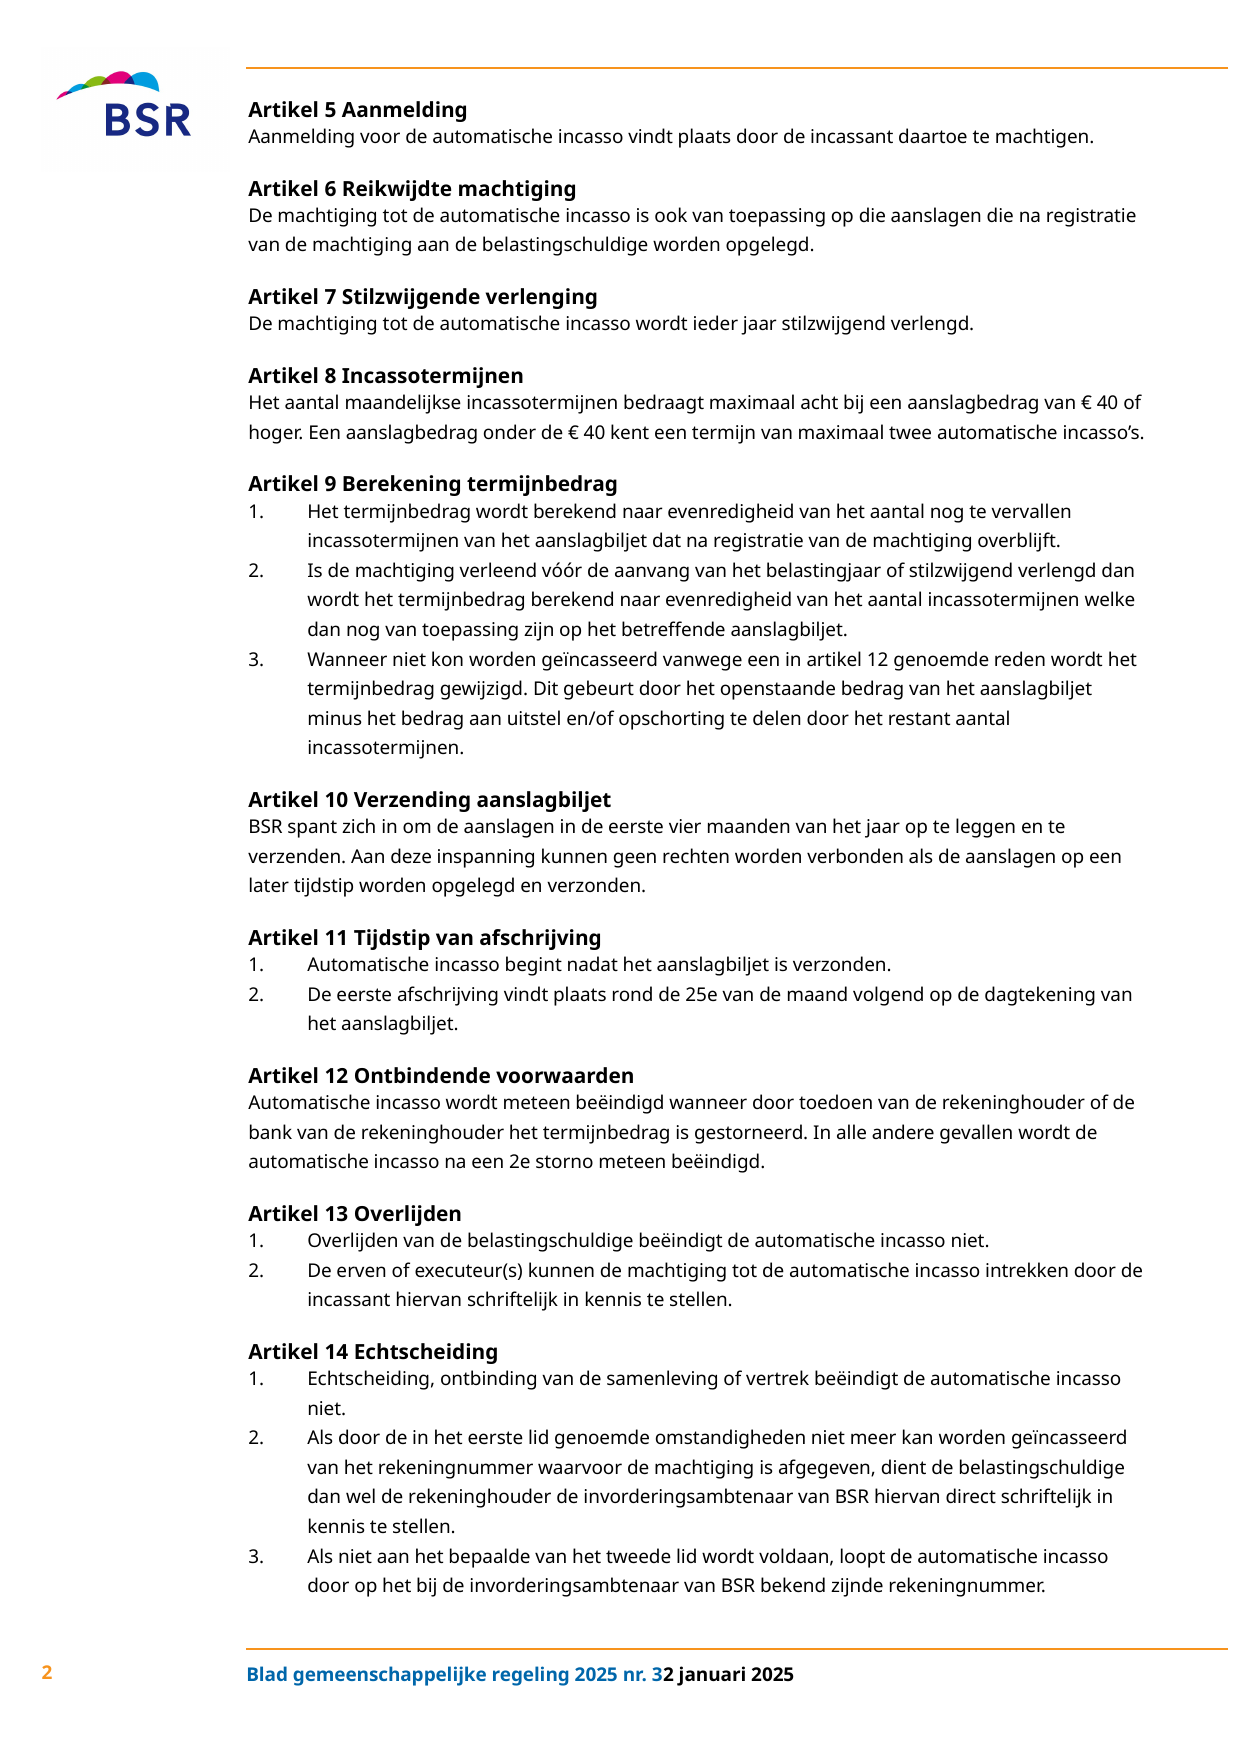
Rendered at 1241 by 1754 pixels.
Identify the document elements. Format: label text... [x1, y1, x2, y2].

text Aanmelding voor de automatische incasso vindt plaats door de incassant daartoe te machtigen. [248, 123, 1152, 149]
list Als niet aan het bepaalde van het tweede lid wordt voldaan, loopt de automatische incasso door op het bij de invorderingsambtenaar van BSR bekend zijnde rekeningnummer. [248, 1543, 1152, 1598]
list De eerste afschrijving vindt plaats rond de 25e van de maand volgend op de dagtekening van het aanslagbiljet. [248, 981, 1152, 1036]
text Artikel 12 Ontbindende voorwaarden [248, 1061, 1152, 1089]
text Artikel 10 Verzending aanslagbiljet [248, 785, 1152, 813]
list Wanneer niet kon worden geïncasseerd vanwege een in artikel 12 genoemde reden wordt het termijnbedrag gewijzigd. Dit gebeurt door het openstaande bedrag van het aanslagbiljet minus het bedrag aan uitstel en/of opschorting te delen door het restant aantal incassotermijnen. [248, 646, 1152, 760]
picture [41, 47, 231, 172]
text Het aantal maandelijkse incassotermijnen bedraagt maximaal acht bij een aanslagbedrag van € 40 of hoger. Een aanslagbedrag onder de € 40 kent een termijn van maximaal twee automatische incasso’s. [248, 389, 1152, 445]
text Artikel 14 Echtscheiding [248, 1337, 1152, 1365]
text Artikel 5 Aanmelding [248, 95, 1152, 123]
list Automatische incasso begint nadat het aanslagbiljet is verzonden. [248, 951, 1152, 977]
list De erven of executeur(s) kunnen de machtiging tot de automatische incasso intrekken door de incassant hiervan schriftelijk in kennis te stellen. [248, 1257, 1152, 1312]
list Overlijden van de belastingschuldige beëindigt de automatische incasso niet. [248, 1227, 1152, 1253]
text Artikel 6 Reikwijdte machtiging [248, 174, 1152, 202]
text Automatische incasso wordt meteen beëindigd wanneer door toedoen van de rekeninghouder of de bank van de rekeninghouder het termijnbedrag is gestorneerd. In alle andere gevallen wordt de automatische incasso na een 2e storno meteen beëindigd. [248, 1089, 1152, 1174]
list Is de machtiging verleend vóór de aanvang van het belastingjaar of stilzwijgend verlengd dan wordt het termijnbedrag berekend naar evenredigheid van het aantal incassotermijnen welke dan nog van toepassing zijn op het betreffende aanslagbiljet. [248, 557, 1152, 642]
text BSR spant zich in om de aanslagen in de eerste vier maanden van het jaar op te leggen en te verzenden. Aan deze inspanning kunnen geen rechten worden verbonden als de aanslagen op een later tijdstip worden opgelegd en verzonden. [248, 813, 1152, 898]
text Artikel 7 Stilzwijgende verlenging [248, 282, 1152, 311]
text De machtiging tot de automatische incasso is ook van toepassing op die aanslagen die na registratie van de machtiging aan de belastingschuldige worden opgelegd. [248, 202, 1152, 257]
list Als door de in het eerste lid genoemde omstandigheden niet meer kan worden geïncasseerd van het rekeningnummer waarvoor de machtiging is afgegeven, dient de belastingschuldige dan wel de rekeninghouder de invorderingsambtenaar van BSR hiervan direct schriftelijk in kennis te stellen. [248, 1424, 1152, 1539]
text De machtiging tot de automatische incasso wordt ieder jaar stilzwijgend verlengd. [248, 311, 1152, 336]
list Het termijnbedrag wordt berekend naar evenredigheid van het aantal nog te vervallen incassotermijnen van het aanslagbiljet dat na registratie van de machtiging overblijft. [248, 498, 1152, 553]
text Artikel 9 Berekening termijnbedrag [248, 469, 1152, 498]
text Artikel 8 Incassotermijnen [248, 361, 1152, 389]
list Echtscheiding, ontbinding van de samenleving of vertrek beëindigt de automatische incasso niet. [248, 1365, 1152, 1421]
text Artikel 13 Overlijden [248, 1199, 1152, 1227]
text Artikel 11 Tijdstip van afschrijving [248, 923, 1152, 951]
